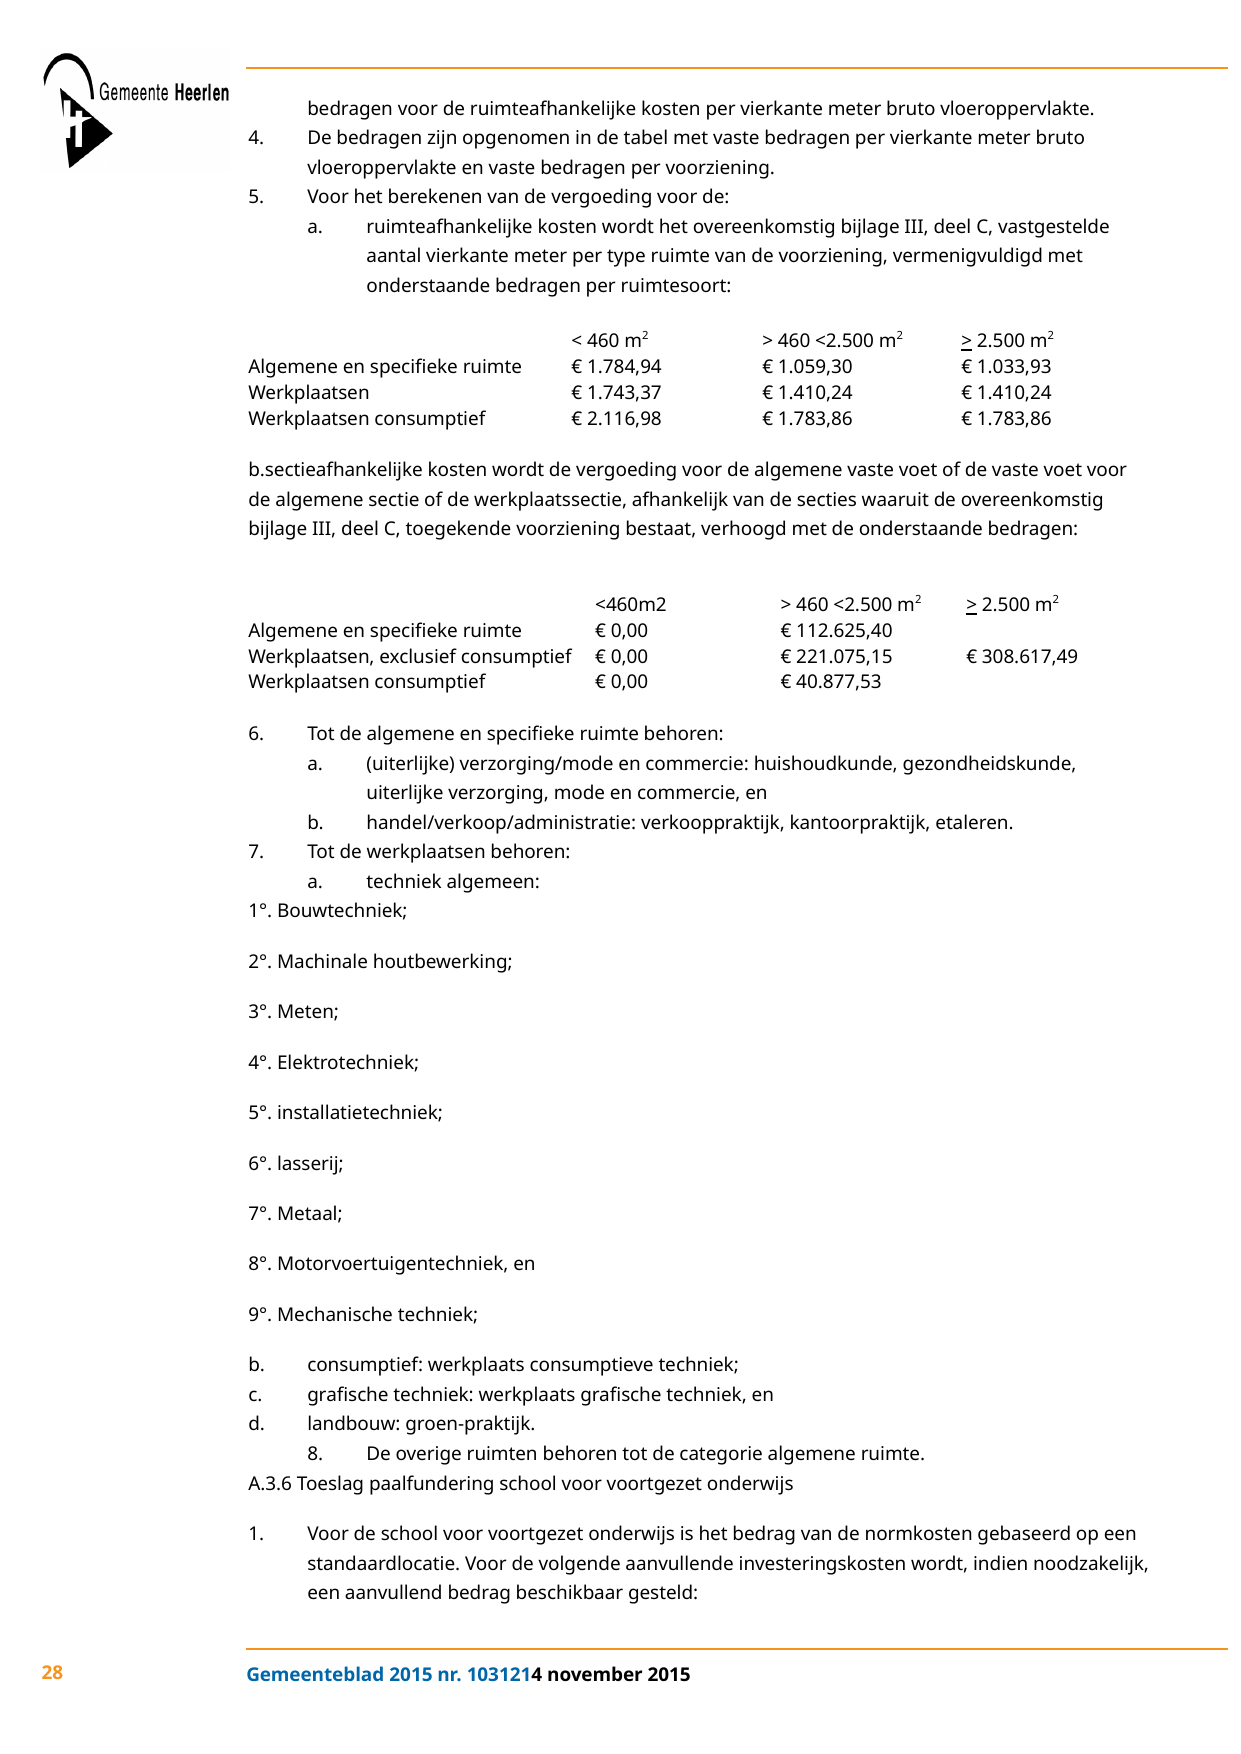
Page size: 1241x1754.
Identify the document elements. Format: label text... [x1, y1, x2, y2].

table_cell Algemene en specifieke ruimte [248, 617, 595, 643]
table_cell € 1.784,94 [571, 353, 762, 379]
table_cell € 0,00 [595, 643, 780, 669]
list De overige ruimten behoren tot de categorie algemene ruimte. [307, 1440, 1152, 1466]
table_cell € 221.075,15 [780, 643, 966, 669]
list landbouw: groen-praktijk. [248, 1411, 1152, 1436]
text A.3.6 Toeslag paalfundering school voor voortgezet onderwijs [248, 1470, 1152, 1496]
table_cell Algemene en specifieke ruimte [248, 353, 571, 379]
table_cell € 1.033,93 [961, 353, 1152, 379]
table_header < 460 m2 [571, 328, 762, 353]
list handel/verkoop/administratie: verkooppraktijk, kantoorpraktijk, etaleren. [307, 809, 1152, 835]
table_cell € 2.116,98 [571, 405, 762, 431]
table_header [248, 592, 595, 617]
table_cell € 0,00 [595, 617, 780, 643]
list Voor de school voor voortgezet onderwijs is het bedrag van de normkosten gebaseerd op een standaardlocatie. Voor de volgende aanvullende investeringskosten wordt, indien noodzakelijk, een aanvullend bedrag beschikbaar gesteld: [248, 1520, 1152, 1605]
list (uiterlijke) verzorging/mode en commercie: huishoudkunde, gezondheidskunde, uiterlijke verzorging, mode en commercie, en [307, 750, 1152, 805]
table_cell € 308.617,49 [966, 643, 1152, 669]
table_header > 2.500 m2 [961, 328, 1152, 353]
table_cell Werkplaatsen, exclusief consumptief [248, 643, 595, 669]
list Voor het berekenen van de vergoeding voor de: [248, 183, 1152, 209]
list De bedragen zijn opgenomen in de tabel met vaste bedragen per vierkante meter bruto vloeroppervlakte en vaste bedragen per voorziening. [248, 124, 1152, 180]
table_cell € 1.743,37 [571, 379, 762, 405]
table_header > 460 <2.500 m2 [780, 592, 966, 617]
table_cell € 40.877,53 [780, 669, 1152, 694]
picture [41, 47, 231, 172]
text 1°. Bouwtechniek; [248, 898, 1152, 923]
table_cell € 112.625,40 [780, 617, 1152, 643]
text 6°. lasserij; [248, 1150, 1152, 1176]
list techniek algemeen: [307, 868, 1152, 894]
table_cell € 1.783,86 [762, 405, 961, 431]
list Tot de werkplaatsen behoren: [248, 838, 1152, 864]
text 8°. Motorvoertuigentechniek, en [248, 1251, 1152, 1276]
text 5°. installatietechniek; [248, 1099, 1152, 1125]
list Tot de algemene en specifieke ruimte behoren: [248, 720, 1152, 746]
list grafische techniek: werkplaats grafische techniek, en [248, 1381, 1152, 1407]
table_header <460m2 [595, 592, 780, 617]
table_cell Werkplaatsen consumptief [248, 669, 595, 694]
table_cell € 0,00 [595, 669, 780, 694]
list bedragen voor de ruimteafhankelijke kosten per vierkante meter bruto vloeroppervlakte. [248, 95, 1152, 121]
text 9°. Mechanische techniek; [248, 1301, 1152, 1327]
table_header > 460 <2.500 m2 [762, 328, 961, 353]
text 3°. Meten; [248, 998, 1152, 1024]
table_cell € 1.783,86 [961, 405, 1152, 431]
table_cell € 1.410,24 [961, 379, 1152, 405]
text 4°. Elektrotechniek; [248, 1049, 1152, 1075]
table_cell € 1.410,24 [762, 379, 961, 405]
table_cell € 1.059,30 [762, 353, 961, 379]
text 7°. Metaal; [248, 1200, 1152, 1226]
table_cell Werkplaatsen consumptief [248, 405, 571, 431]
table_cell Werkplaatsen [248, 379, 571, 405]
table_header [248, 328, 571, 353]
table_header > 2.500 m2 [966, 592, 1152, 617]
text 2°. Machinale houtbewerking; [248, 948, 1152, 974]
list consumptief: werkplaats consumptieve techniek; [248, 1351, 1152, 1377]
list ruimteafhankelijke kosten wordt het overeenkomstig bijlage III, deel C, vastgestelde aantal vierkante meter per type ruimte van de voorziening, vermenigvuldigd met onderstaande bedragen per ruimtesoort: [307, 213, 1152, 298]
text b.sectieafhankelijke kosten wordt de vergoeding voor de algemene vaste voet of de vaste voet voor de algemene sectie of de werkplaatssectie, afhankelijk van de secties waaruit de overeenkomstig bijlage III, deel C, toegekende voorziening bestaat, verhoogd met de onderstaande bedragen: [248, 456, 1152, 541]
